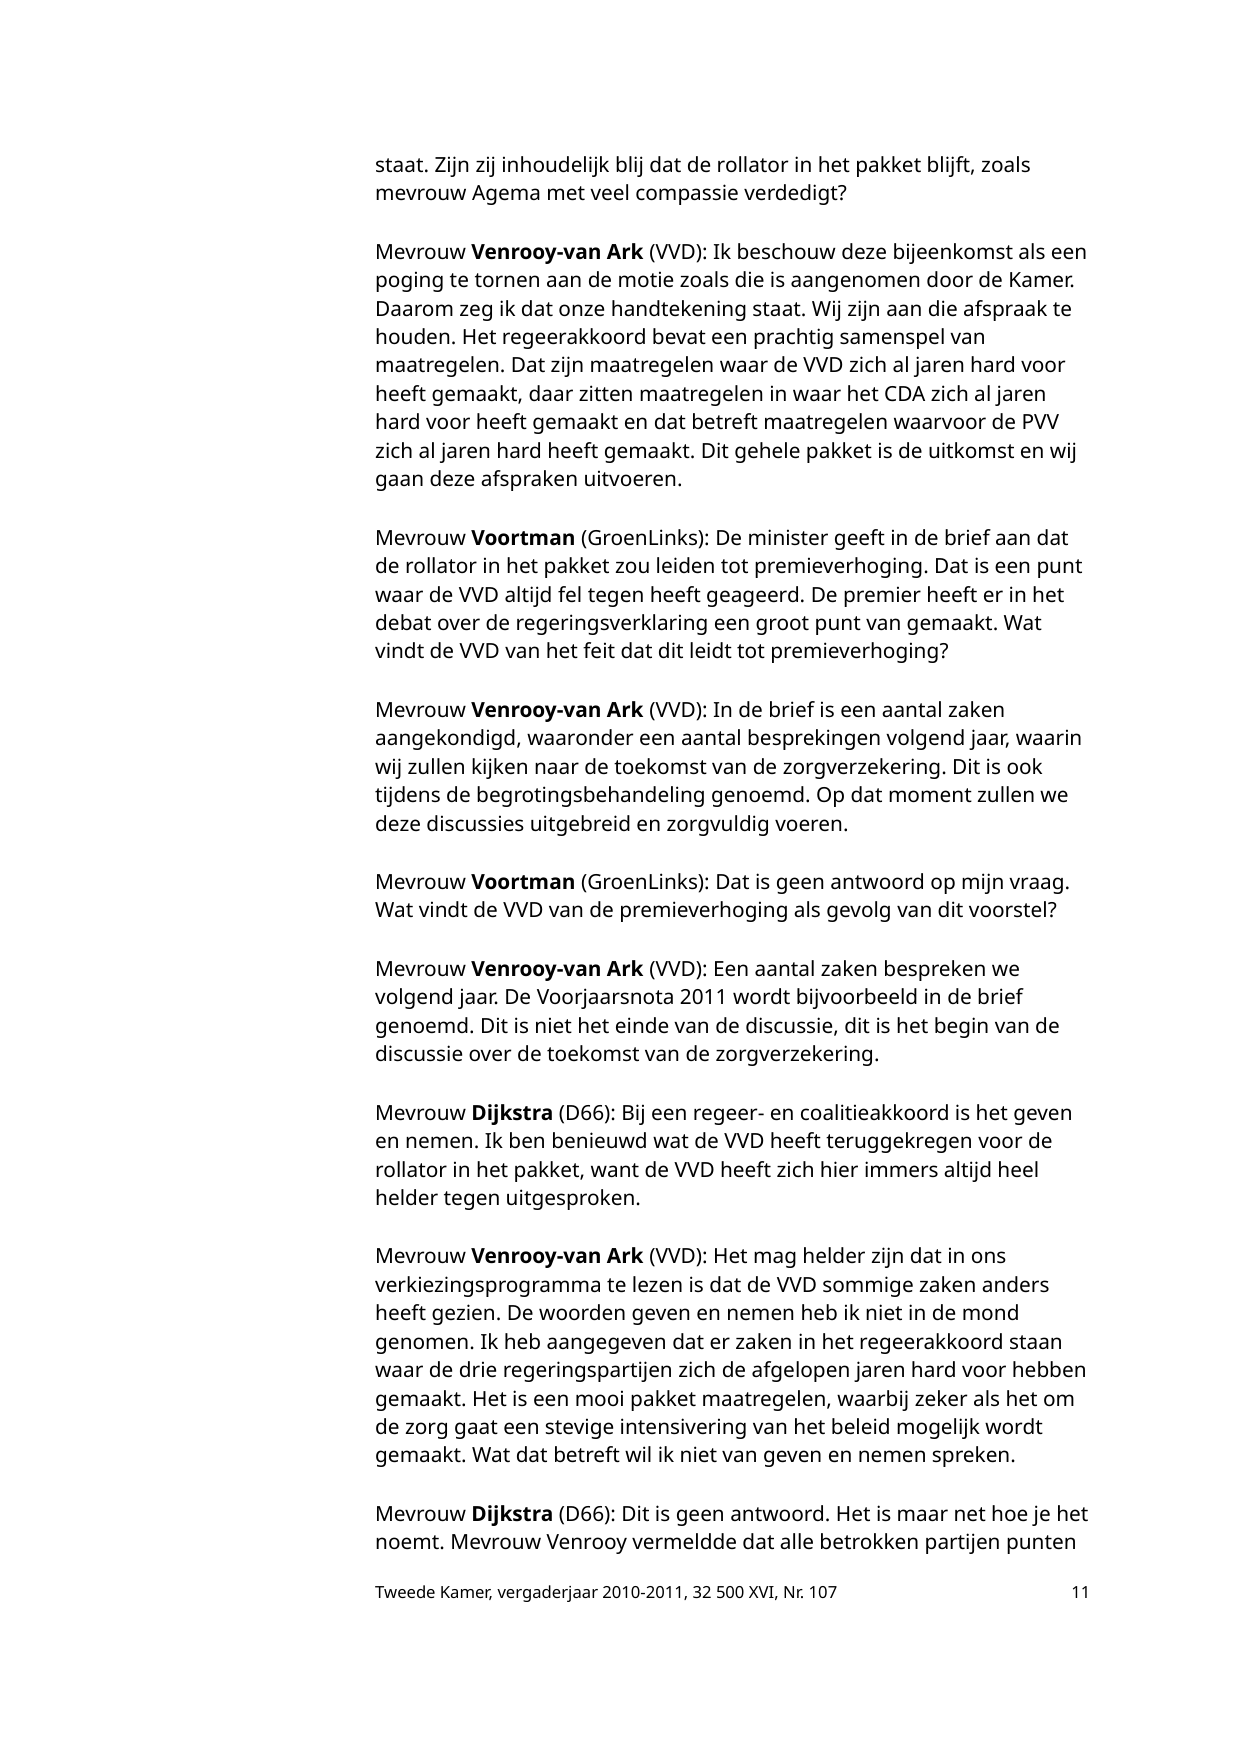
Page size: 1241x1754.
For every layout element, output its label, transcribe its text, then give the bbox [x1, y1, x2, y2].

text Mevrouw Venrooy-van Ark (VVD): In de brief is een aantal zaken aangekondigd, waaronder een aantal besprekingen volgend jaar, waarin wij zullen kijken naar de toekomst van de zorgverzekering. Dit is ook tijdens de begrotingsbehandeling genoemd. Op dat moment zullen we deze discussies uitgebreid en zorgvuldig voeren. [375, 695, 1090, 837]
text Mevrouw Venrooy-van Ark (VVD): Het mag helder zijn dat in ons verkiezingsprogramma te lezen is dat de VVD sommige zaken anders heeft gezien. De woorden geven en nemen heb ik niet in de mond genomen. Ik heb aangegeven dat er zaken in het regeerakkoord staan waar de drie regeringspartijen zich de afgelopen jaren hard voor hebben gemaakt. Het is een mooi pakket maatregelen, waarbij zeker als het om de zorg gaat een stevige intensivering van het beleid mogelijk wordt gemaakt. Wat dat betreft wil ik niet van geven en nemen spreken. [375, 1242, 1090, 1469]
text Mevrouw Dijkstra (D66): Bij een regeer- en coalitieakkoord is het geven en nemen. Ik ben benieuwd wat de VVD heeft teruggekregen voor de rollator in het pakket, want de VVD heeft zich hier immers altijd heel helder tegen uitgesproken. [375, 1098, 1090, 1212]
text Mevrouw Voortman (GroenLinks): De minister geeft in de brief aan dat de rollator in het pakket zou leiden tot premieverhoging. Dat is een punt waar de VVD altijd fel tegen heeft geageerd. De premier heeft er in het debat over de regeringsverklaring een groot punt van gemaakt. Wat vindt de VVD van het feit dat dit leidt tot premieverhoging? [375, 523, 1090, 665]
text Mevrouw Venrooy-van Ark (VVD): Een aantal zaken bespreken we volgend jaar. De Voorjaarsnota 2011 wordt bijvoorbeeld in de brief genoemd. Dit is niet het einde van de discussie, dit is het begin van de discussie over de toekomst van de zorgverzekering. [375, 954, 1090, 1068]
text staat. Zijn zij inhoudelijk blij dat de rollator in het pakket blijft, zoals mevrouw Agema met veel compassie verdedigt? [375, 150, 1090, 207]
text Mevrouw Venrooy-van Ark (VVD): Ik beschouw deze bijeenkomst als een poging te tornen aan de motie zoals die is aangenomen door de Kamer. Daarom zeg ik dat onze handtekening staat. Wij zijn aan die afspraak te houden. Het regeerakkoord bevat een prachtig samenspel van maatregelen. Dat zijn maatregelen waar de VVD zich al jaren hard voor heeft gemaakt, daar zitten maatregelen in waar het CDA zich al jaren hard voor heeft gemaakt en dat betreft maatregelen waarvoor de PVV zich al jaren hard heeft gemaakt. Dit gehele pakket is de uitkomst en wij gaan deze afspraken uitvoeren. [375, 237, 1090, 493]
text Mevrouw Voortman (GroenLinks): Dat is geen antwoord op mijn vraag. Wat vindt de VVD van de premieverhoging als gevolg van dit voorstel? [375, 867, 1090, 924]
text Mevrouw Dijkstra (D66): Dit is geen antwoord. Het is maar net hoe je het noemt. Mevrouw Venrooy vermeldde dat alle betrokken partijen punten [375, 1499, 1090, 1556]
